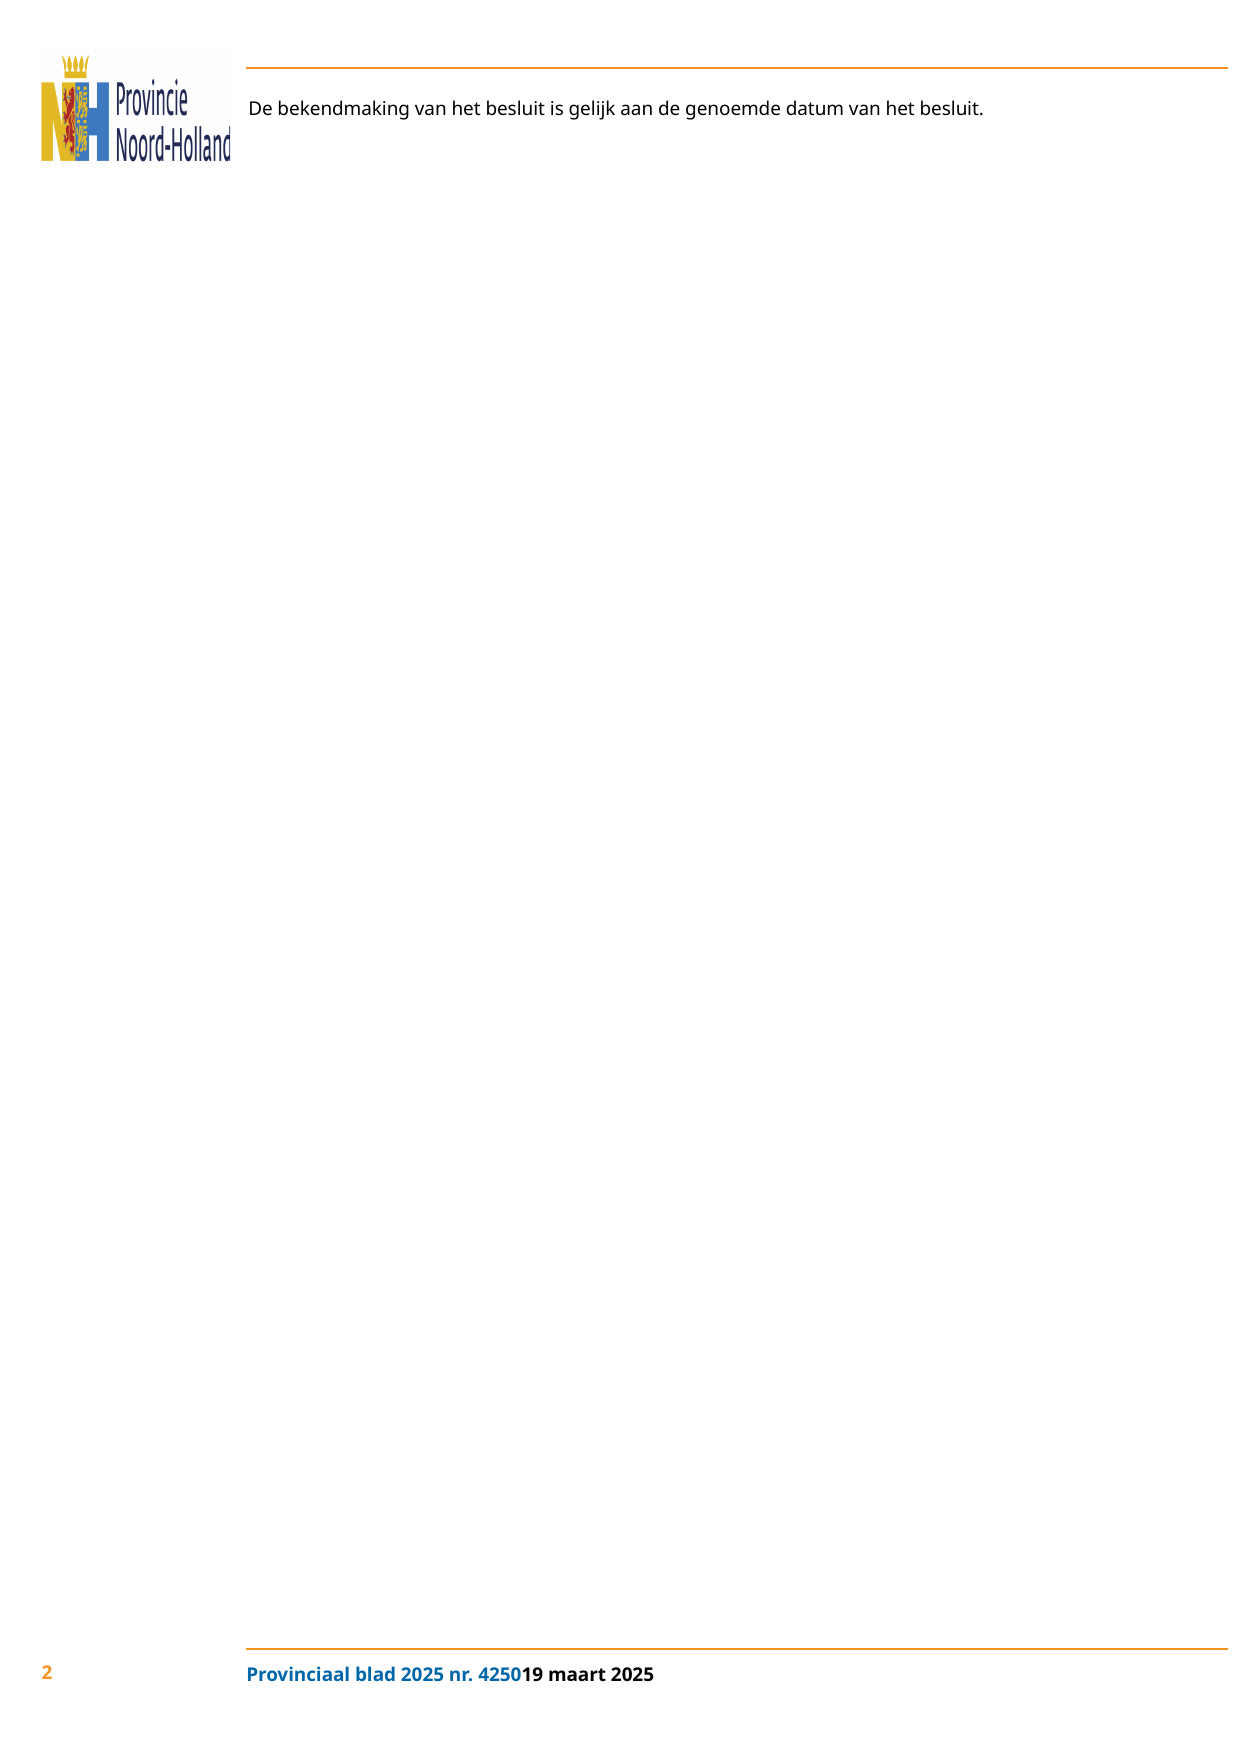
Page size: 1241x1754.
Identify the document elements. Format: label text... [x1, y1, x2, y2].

text De bekendmaking van het besluit is gelijk aan de genoemde datum van het besluit. [248, 95, 1152, 121]
picture [41, 47, 231, 172]
